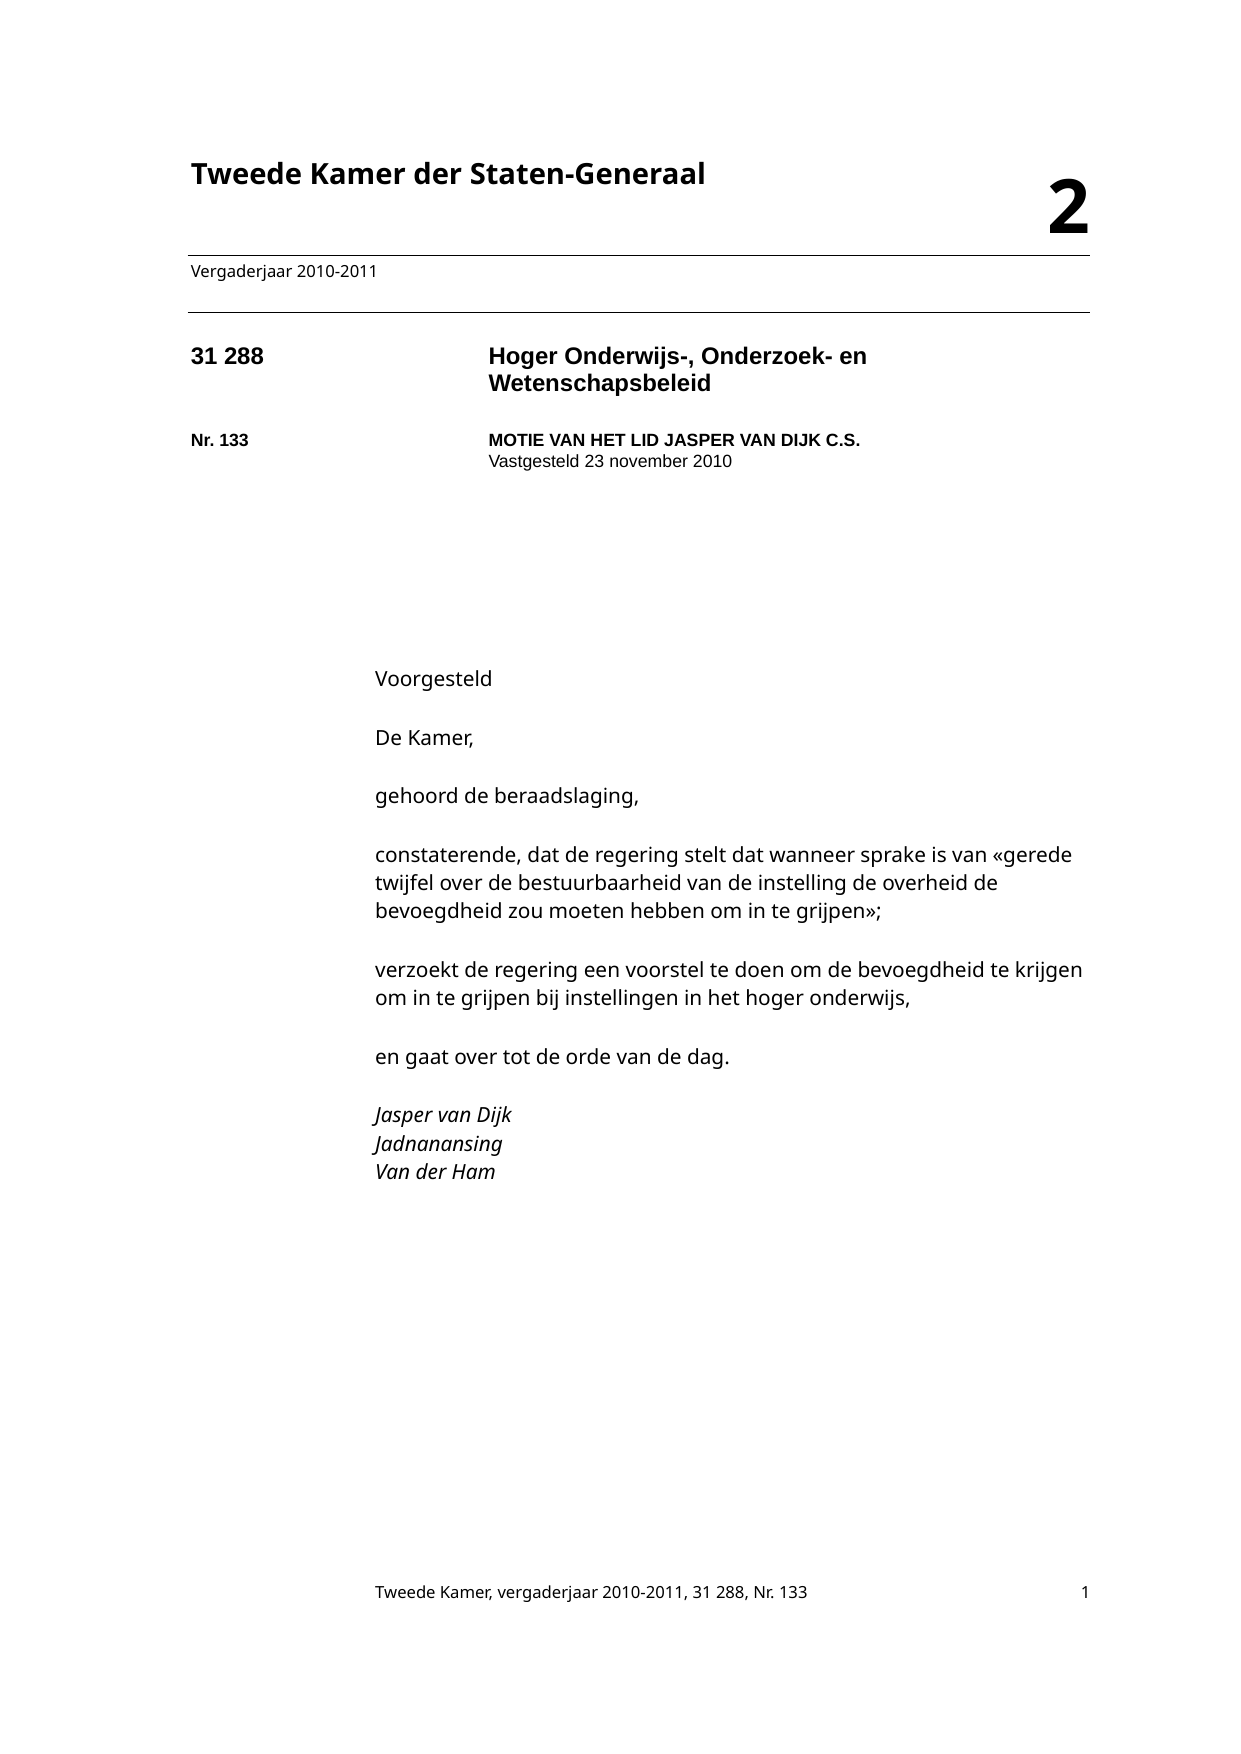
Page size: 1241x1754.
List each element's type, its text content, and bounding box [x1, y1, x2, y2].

table_cell MOTIE VAN HET LID JASPER VAN DIJK C.S. Vastgesteld 23 november 2010 [485, 427, 1090, 546]
text Jasper van Dijk [375, 1100, 1090, 1129]
table_header Tweede Kamer der Staten-Generaal [188, 150, 909, 255]
text Jadnanansing [375, 1129, 1090, 1157]
text De Kamer, [375, 723, 1090, 751]
table_cell Nr. 133 [188, 427, 485, 546]
table_cell 31 288 [188, 339, 485, 427]
table_cell [485, 256, 1090, 312]
text Voorgesteld [375, 664, 1090, 693]
text gehoord de beraadslaging, [375, 781, 1090, 810]
table_header 2 [910, 150, 1090, 255]
text Van der Ham [375, 1157, 1090, 1186]
table_cell Hoger Onderwijs-, Onderzoek- en Wetenschapsbeleid [485, 339, 1090, 427]
text constaterende, dat de regering stelt dat wanneer sprake is van «gerede twijfel over de bestuurbaarheid van de instelling de overheid de bevoegdheid zou moeten hebben om in te grijpen»; [375, 840, 1090, 925]
table_cell [485, 313, 1090, 339]
text en gaat over tot de orde van de dag. [375, 1042, 1090, 1070]
table_cell Vergaderjaar 2010-2011 [188, 256, 485, 312]
text verzoekt de regering een voorstel te doen om de bevoegdheid te krijgen om in te grijpen bij instellingen in het hoger onderwijs, [375, 955, 1090, 1012]
table_cell [188, 313, 485, 339]
